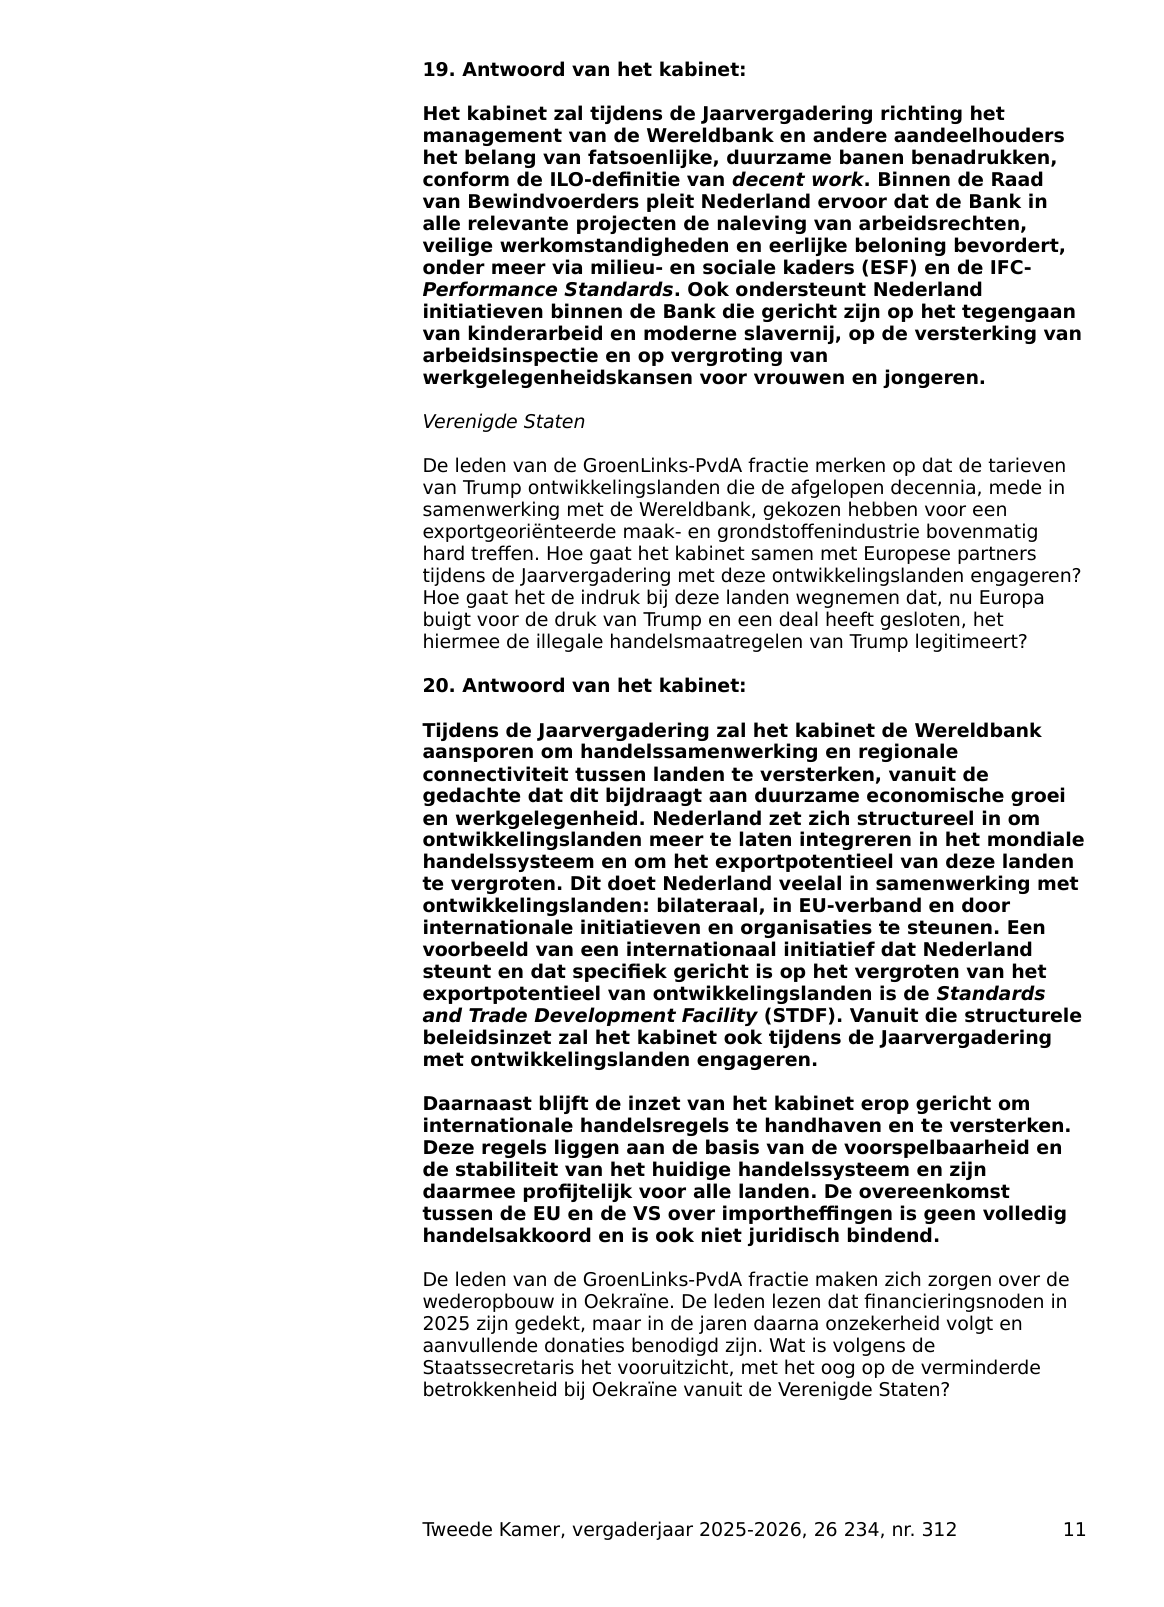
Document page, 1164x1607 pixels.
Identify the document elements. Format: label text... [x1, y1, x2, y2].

subtitle 20. Antwoord van het kabinet: [422, 675, 1087, 697]
subtitle Verenigde Staten [422, 411, 1087, 433]
text Tijdens de Jaarvergadering zal het kabinet de Wereldbank aansporen om handelssamenwerking en regionale connectiviteit tussen landen te versterken, vanuit de gedachte dat dit bijdraagt aan duurzame economische groei en werkgelegenheid. Nederland zet zich structureel in om ontwikkelingslanden meer te laten integreren in het mondiale handelssysteem en om het exportpotentieel van deze landen te vergroten. Dit doet Nederland veelal in samenwerking met ontwikkelingslanden: bilateraal, in EU-verband en door internationale initiatieven en organisaties te steunen. Een voorbeeld van een internationaal initiatief dat Nederland steunt en dat specifiek gericht is op het vergroten van het exportpotentieel van ontwikkelingslanden is de Standards and Trade Development Facility (STDF). Vanuit die structurele beleidsinzet zal het kabinet ook tijdens de Jaarvergadering met ontwikkelingslanden engageren. [422, 719, 1087, 1071]
text Het kabinet zal tijdens de Jaarvergadering richting het management van de Wereldbank en andere aandeelhouders het belang van fatsoenlijke, duurzame banen benadrukken, conform de ILO-definitie van decent work. Binnen de Raad van Bewindvoerders pleit Nederland ervoor dat de Bank in alle relevante projecten de naleving van arbeidsrechten, veilige werkomstandigheden en eerlijke beloning bevordert, onder meer via milieu- en sociale kaders (ESF) en de IFC-Performance Standards. Ook ondersteunt Nederland initiatieven binnen de Bank die gericht zijn op het tegengaan van kinderarbeid en moderne slavernij, op de versterking van arbeidsinspectie en op vergroting van werkgelegenheidskansen voor vrouwen en jongeren. [422, 103, 1087, 389]
subtitle 19. Antwoord van het kabinet: [422, 59, 1087, 81]
text De leden van de GroenLinks-PvdA fractie maken zich zorgen over de wederopbouw in Oekraïne. De leden lezen dat financieringsnoden in 2025 zijn gedekt, maar in de jaren daarna onzekerheid volgt en aanvullende donaties benodigd zijn. Wat is volgens de Staatssecretaris het vooruitzicht, met het oog op de verminderde betrokkenheid bij Oekraïne vanuit de Verenigde Staten? [422, 1269, 1087, 1401]
text De leden van de GroenLinks-PvdA fractie merken op dat de tarieven van Trump ontwikkelingslanden die de afgelopen decennia, mede in samenwerking met de Wereldbank, gekozen hebben voor een exportgeoriënteerde maak- en grondstoffenindustrie bovenmatig hard treffen. Hoe gaat het kabinet samen met Europese partners tijdens de Jaarvergadering met deze ontwikkelingslanden engageren? Hoe gaat het de indruk bij deze landen wegnemen dat, nu Europa buigt voor de druk van Trump en een deal heeft gesloten, het hiermee de illegale handelsmaatregelen van Trump legitimeert? [422, 455, 1087, 653]
text Daarnaast blijft de inzet van het kabinet erop gericht om internationale handelsregels te handhaven en te versterken. Deze regels liggen aan de basis van de voorspelbaarheid en de stabiliteit van het huidige handelssysteem en zijn daarmee profijtelijk voor alle landen. De overeenkomst tussen de EU en de VS over importheffingen is geen volledig handelsakkoord en is ook niet juridisch bindend. [422, 1093, 1087, 1247]
